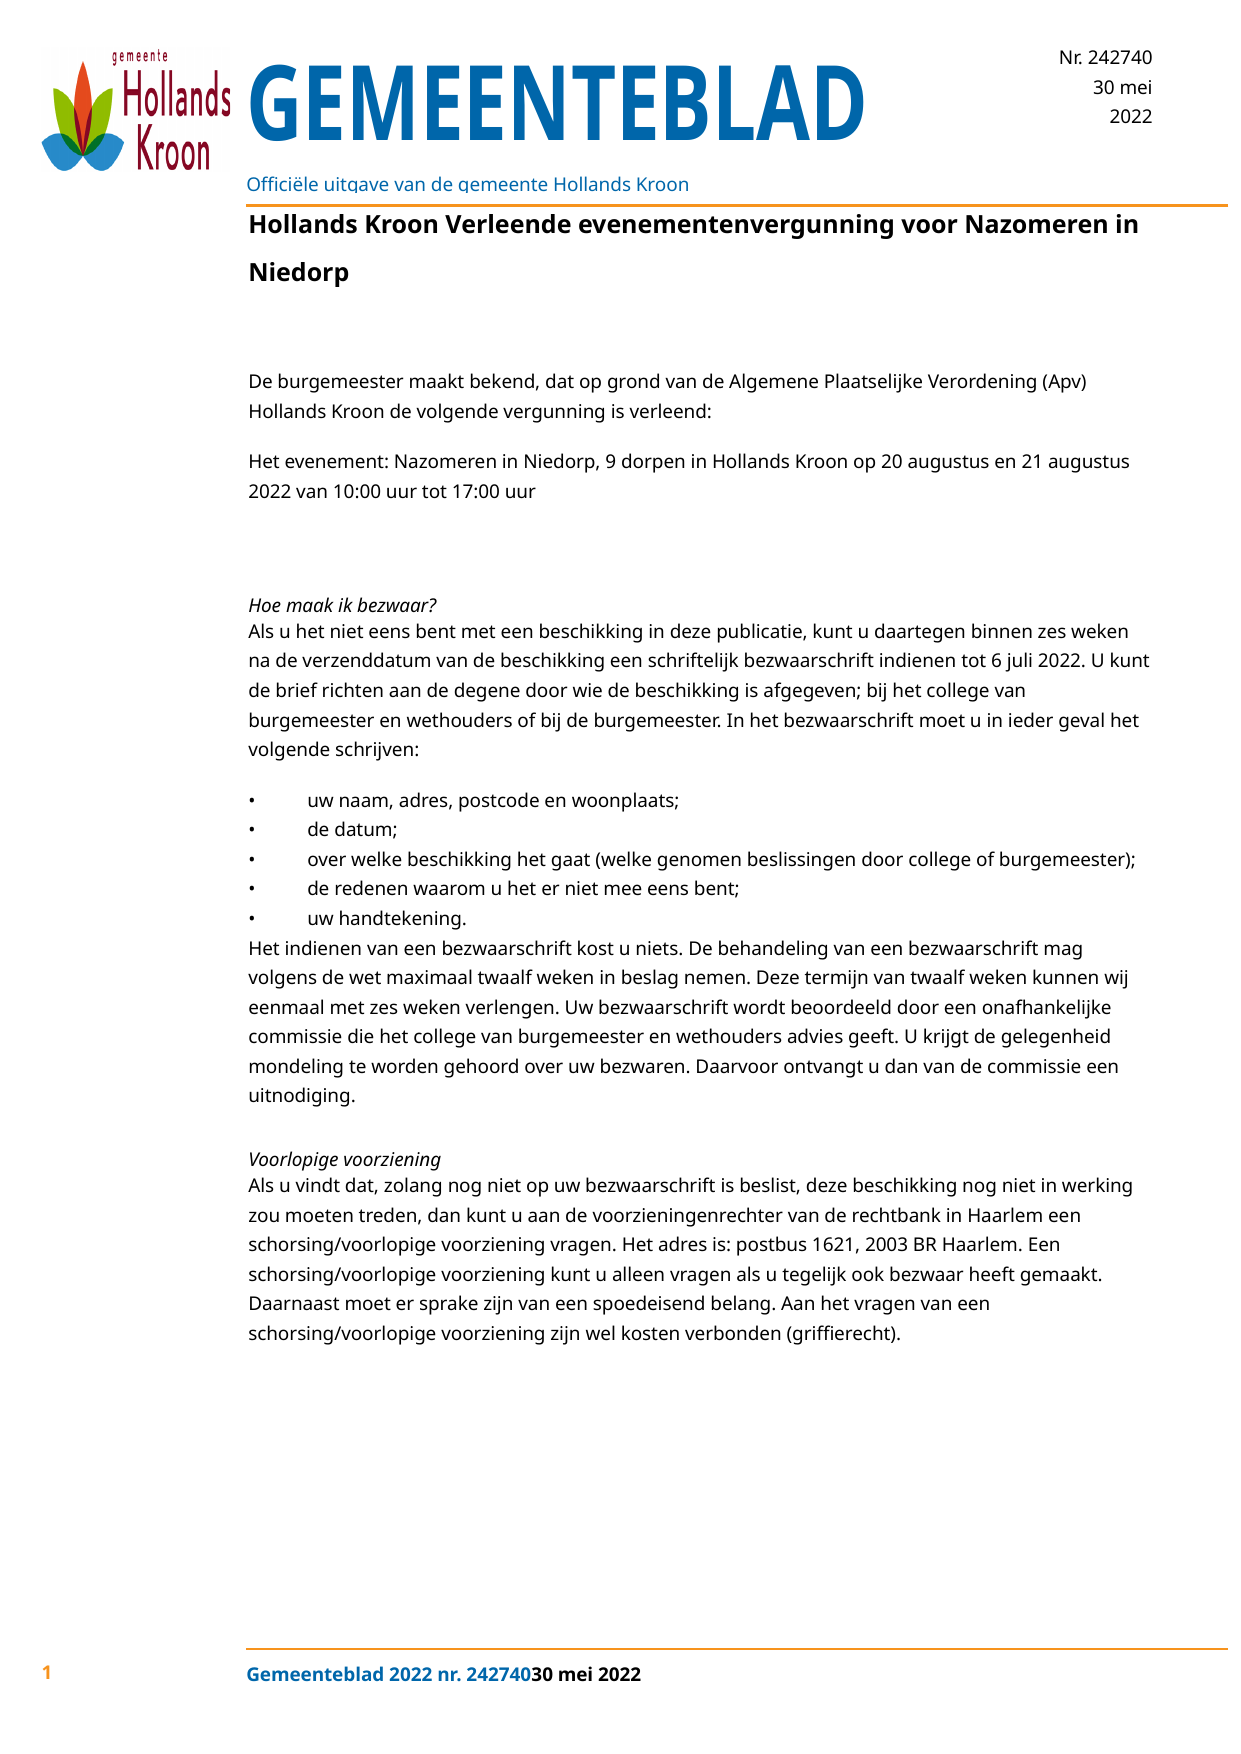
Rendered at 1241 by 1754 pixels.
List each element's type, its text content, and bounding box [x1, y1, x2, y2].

list de redenen waarom u het er niet mee eens bent; [248, 876, 1152, 901]
picture [41, 47, 231, 172]
list de datum; [248, 816, 1152, 842]
text Als u het niet eens bent met een beschikking in deze publicatie, kunt u daartegen binnen zes weken na de verzenddatum van de beschikking een schriftelijk bezwaarschrift indienen tot 6 juli 2022. U kunt de brief richten aan de degene door wie de beschikking is afgegeven; bij het college van burgemeester en wethouders of bij de burgemeester. In het bezwaarschrift moet u in ieder geval het volgende schrijven: [248, 618, 1152, 762]
text Voorlopige voorziening [248, 1147, 1152, 1172]
text Hollands Kroon Verleende evenementenvergunning voor Nazomeren in Niedorp [248, 207, 1152, 288]
list uw naam, adres, postcode en woonplaats; [248, 787, 1152, 812]
text Het indienen van een bezwaarschrift kost u niets. De behandeling van een bezwaarschrift mag volgens de wet maximaal twaalf weken in beslag nemen. Deze termijn van twaalf weken kunnen wij eenmaal met zes weken verlengen. Uw bezwaarschrift wordt beoordeeld door een onafhankelijke commissie die het college van burgemeester en wethouders advies geeft. U krijgt de gelegenheid mondeling te worden gehoord over uw bezwaren. Daarvoor ontvangt u dan van de commissie een uitnodiging. [248, 935, 1152, 1108]
text De burgemeester maakt bekend, dat op grond van de Algemene Plaatselijke Verordening (Apv) Hollands Kroon de volgende vergunning is verleend: [248, 368, 1152, 424]
text Het evenement: Nazomeren in Niedorp, 9 dorpen in Hollands Kroon op 20 augustus en 21 augustus 2022 van 10:00 uur tot 17:00 uur [248, 448, 1152, 504]
text Als u vindt dat, zolang nog niet op uw bezwaarschrift is beslist, deze beschikking nog niet in werking zou moeten treden, dan kunt u aan de voorzieningenrechter van de rechtbank in Haarlem een schorsing/voorlopige voorziening vragen. Het adres is: postbus 1621, 2003 BR Haarlem. Een schorsing/voorlopige voorziening kunt u alleen vragen als u tegelijk ook bezwaar heeft gemaakt. Daarnaast moet er sprake zijn van een spoedeisend belang. Aan het vragen van een schorsing/voorlopige voorziening zijn wel kosten verbonden (griffierecht). [248, 1172, 1152, 1346]
list over welke beschikking het gaat (welke genomen beslissingen door college of burgemeester); [248, 846, 1152, 872]
list uw handtekening. [248, 905, 1152, 931]
text Hoe maak ik bezwaar? [248, 592, 1152, 618]
